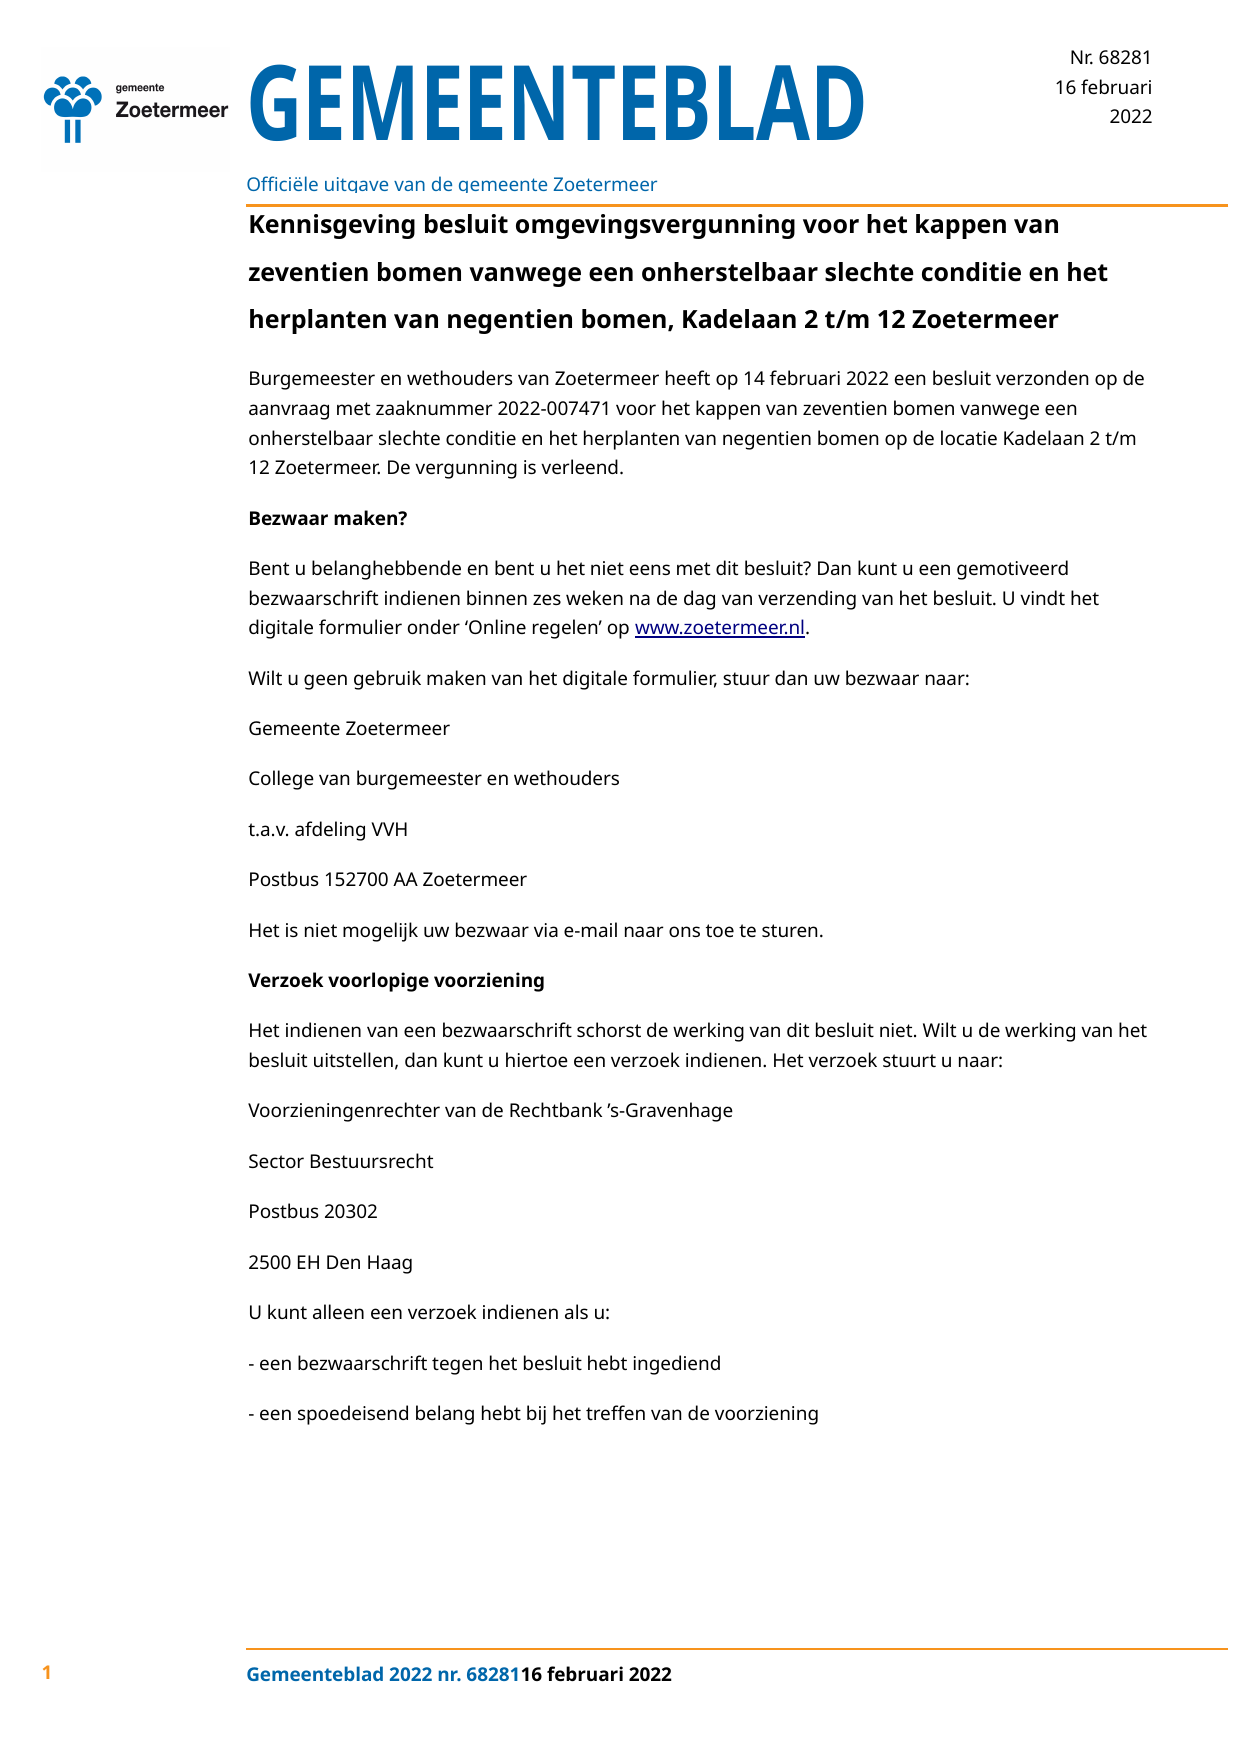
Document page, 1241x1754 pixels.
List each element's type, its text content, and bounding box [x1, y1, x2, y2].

text Voorzieningenrechter van de Rechtbank ’s-Gravenhage [248, 1098, 1152, 1123]
text Kennisgeving besluit omgevingsvergunning voor het kappen van zeventien bomen vanwege een onherstelbaar slechte conditie en het herplanten van negentien bomen, Kadelaan 2 t/m 12 Zoetermeer [248, 207, 1152, 336]
text Postbus 20302 [248, 1198, 1152, 1224]
text - een bezwaarschrift tegen het besluit hebt ingediend [248, 1350, 1152, 1375]
text U kunt alleen een verzoek indienen als u: [248, 1299, 1152, 1325]
text College van burgemeester en wethouders [248, 766, 1152, 791]
text Bezwaar maken? [248, 505, 1152, 530]
picture [41, 47, 231, 172]
text 2500 EH Den Haag [248, 1249, 1152, 1274]
text Wilt u geen gebruik maken van het digitale formulier, stuur dan uw bezwaar naar: [248, 665, 1152, 690]
text - een spoedeisend belang hebt bij het treffen van de voorziening [248, 1400, 1152, 1426]
text Bent u belanghebbende en bent u het niet eens met dit besluit? Dan kunt u een gemotiveerd bezwaarschrift indienen binnen zes weken na de dag van verzending van het besluit. U vindt het digitale formulier onder ‘Online regelen’ op www.zoetermeer.nl. [248, 555, 1152, 640]
text Gemeente Zoetermeer [248, 715, 1152, 741]
text Het is niet mogelijk uw bezwaar via e-mail naar ons toe te sturen. [248, 917, 1152, 942]
text Postbus 152700 AA Zoetermeer [248, 866, 1152, 892]
text Burgemeester en wethouders van Zoetermeer heeft op 14 februari 2022 een besluit verzonden op de aanvraag met zaaknummer 2022-007471 voor het kappen van zeventien bomen vanwege een onherstelbaar slechte conditie en het herplanten van negentien bomen op de locatie Kadelaan 2 t/m 12 Zoetermeer. De vergunning is verleend. [248, 366, 1152, 480]
text Het indienen van een bezwaarschrift schorst de werking van dit besluit niet. Wilt u de werking van het besluit uitstellen, dan kunt u hiertoe een verzoek indienen. Het verzoek stuurt u naar: [248, 1018, 1152, 1073]
text t.a.v. afdeling VVH [248, 816, 1152, 842]
text Verzoek voorlopige voorziening [248, 967, 1152, 993]
text Sector Bestuursrecht [248, 1148, 1152, 1174]
